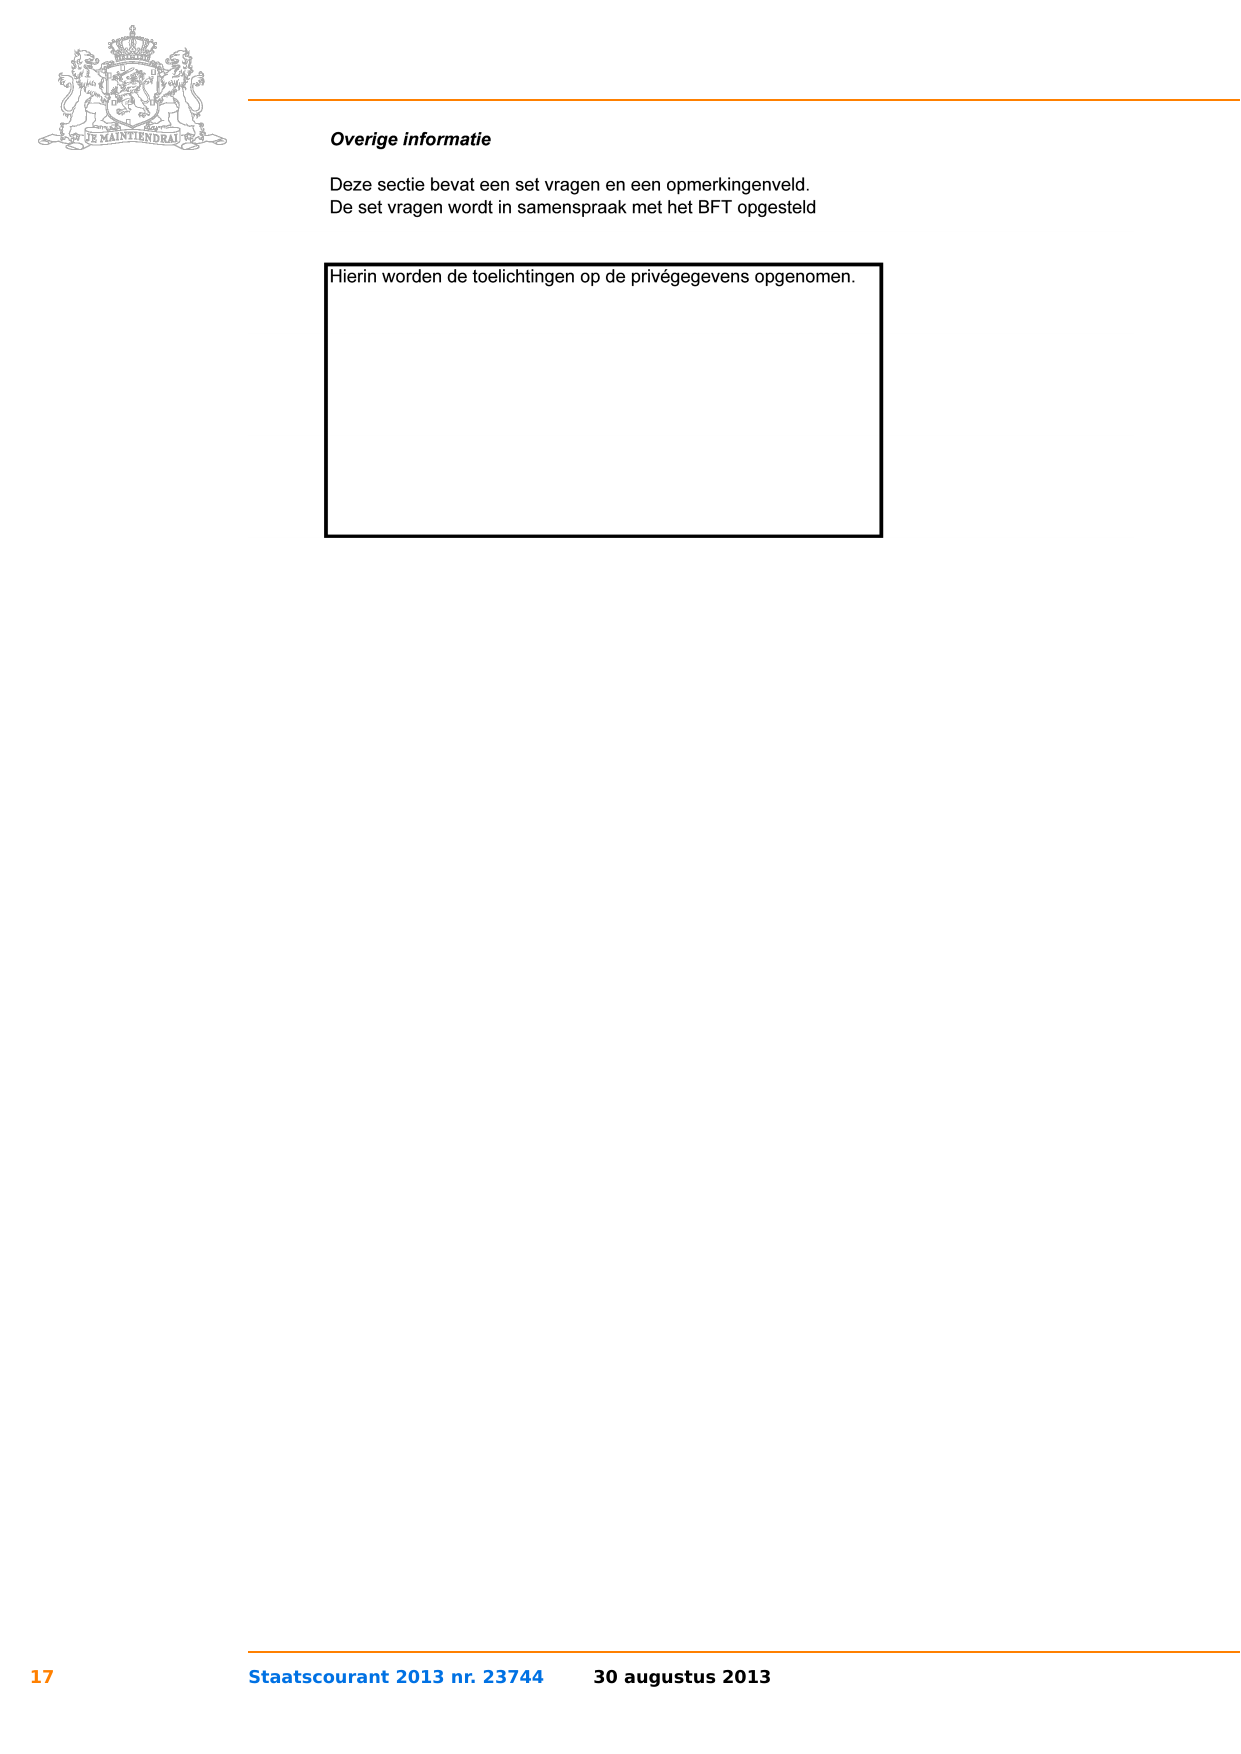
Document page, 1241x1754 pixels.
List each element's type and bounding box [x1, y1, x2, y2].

picture [38, 25, 227, 150]
picture [248, 130, 1134, 538]
